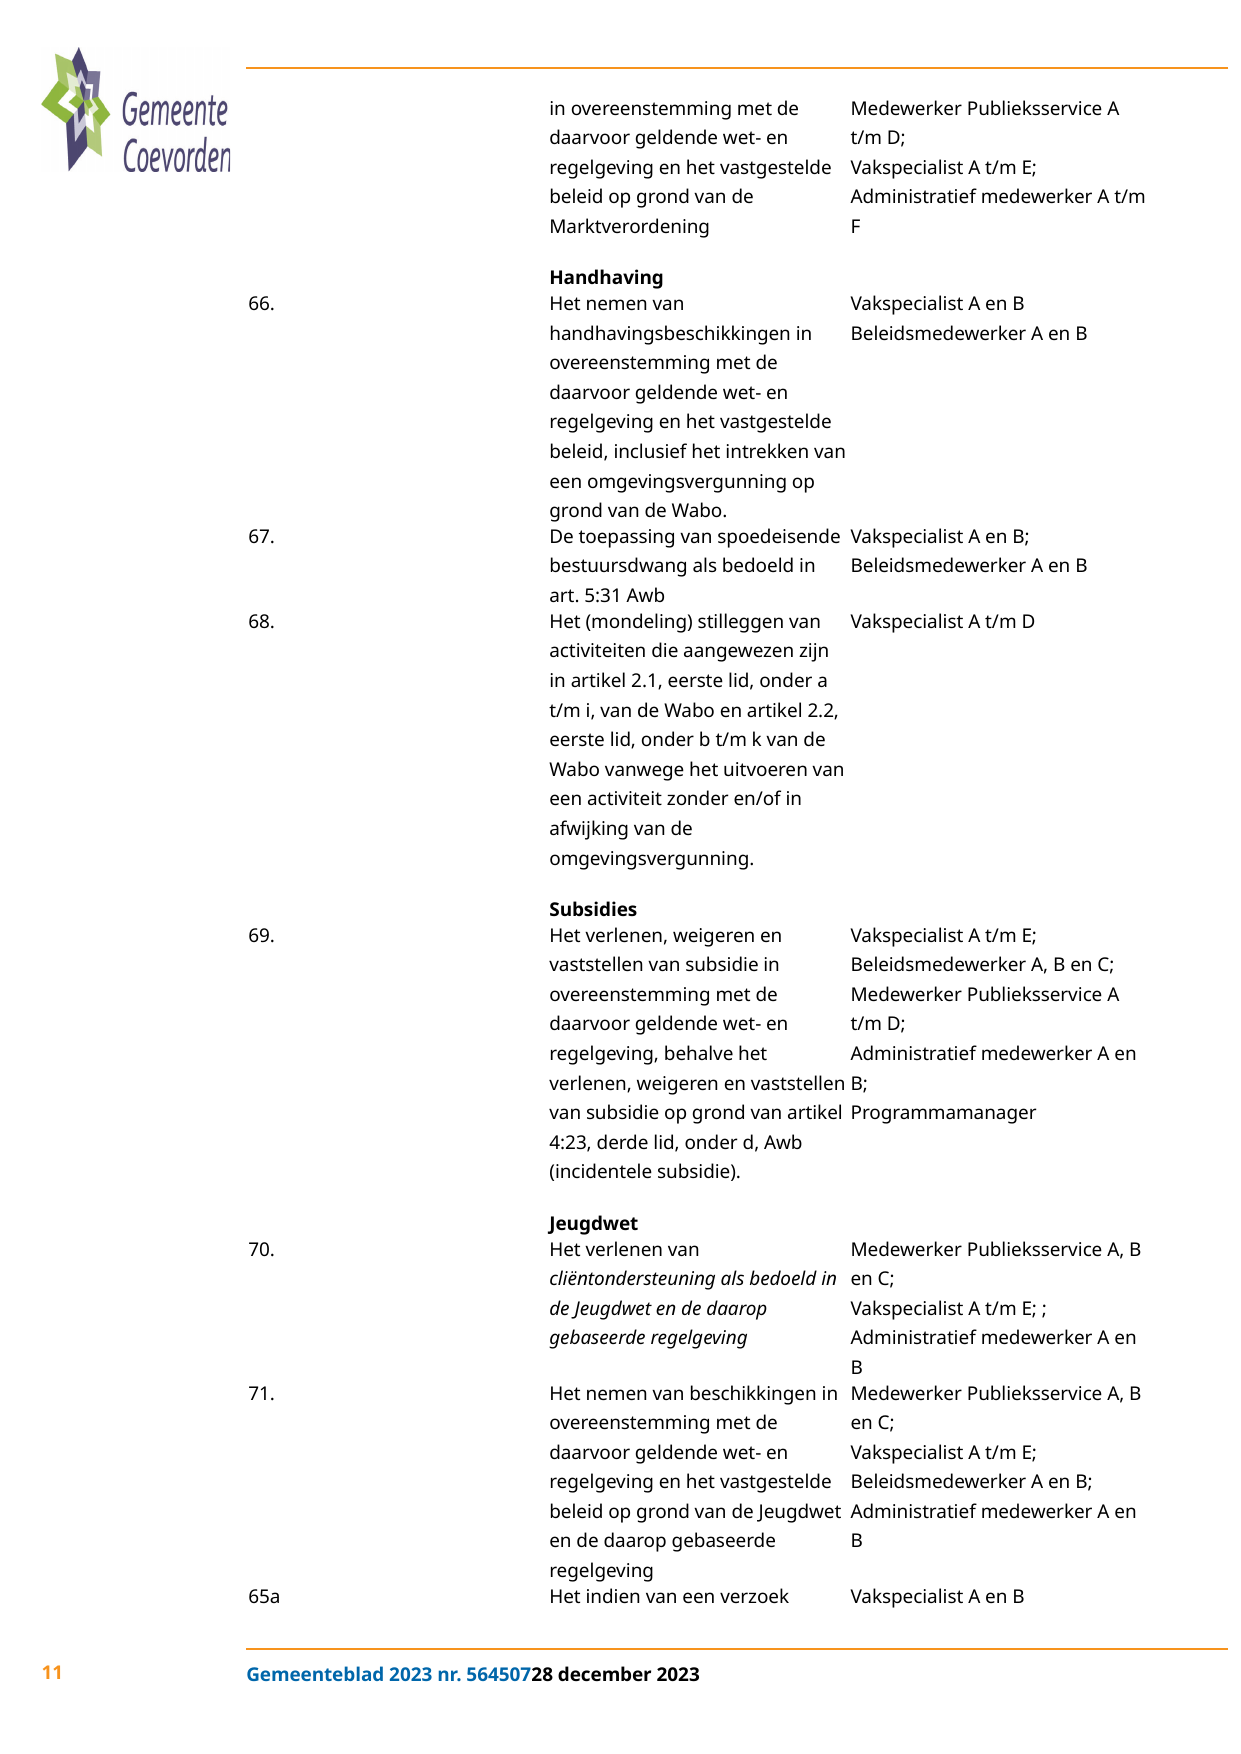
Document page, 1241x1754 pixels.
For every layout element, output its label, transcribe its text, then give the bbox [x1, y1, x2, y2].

table_cell Het verlenen van cliëntondersteuning als bedoeld in de Jeugdwet en de daarop gebaseerde regelgeving [549, 1236, 850, 1380]
table_cell Medewerker Publieksservice A, B en C; Vakspecialist A t/m E; Beleidsmedewerker A en B; Administratief medewerker A en B [850, 1380, 1152, 1583]
table_cell Medewerker Publieksservice A t/m D; Vakspecialist A t/m E; Administratief medewerker A t/m F [850, 95, 1152, 239]
table_cell Het verlenen, weigeren en vaststellen van subsidie in overeenstemming met de daarvoor geldende wet- en regelgeving, behalve het verlenen, weigeren en vaststellen van subsidie op grond van artikel 4:23, derde lid, onder d, Awb (incidentele subsidie). [549, 922, 850, 1184]
table_cell 65a [248, 1583, 549, 1609]
table_cell [248, 1380, 549, 1583]
table_cell Het nemen van handhavingsbeschikkingen in overeenstemming met de daarvoor geldende wet- en regelgeving en het vastgestelde beleid, inclusief het intrekken van een omgevingsvergunning op grond van de Wabo. [549, 290, 850, 523]
table_cell [850, 265, 1152, 290]
table_cell Vakspecialist A en B Beleidsmedewerker A en B [850, 290, 1152, 523]
table_cell Vakspecialist A en B [850, 1583, 1152, 1609]
table_cell De toepassing van spoedeisende bestuursdwang als bedoeld in art. 5:31 Awb [549, 523, 850, 608]
table_cell Het (mondeling) stilleggen van activiteiten die aangewezen zijn in artikel 2.1, eerste lid, onder a t/m i, van de Wabo en artikel 2.2, eerste lid, onder b t/m k van de Wabo vanwege het uitvoeren van een activiteit zonder en/of in afwijking van de omgevingsvergunning. [549, 608, 850, 870]
table_cell [248, 1210, 549, 1236]
table_cell [248, 870, 1152, 896]
table_cell [850, 1210, 1152, 1236]
table_cell Handhaving [549, 265, 850, 290]
table_cell Vakspecialist A t/m D [850, 608, 1152, 870]
table_cell [248, 1184, 1152, 1210]
table_cell [850, 896, 1152, 922]
table_cell Subsidies [549, 896, 850, 922]
table_cell Medewerker Publieksservice A, B en C; Vakspecialist A t/m E; ; Administratief medewerker A en B [850, 1236, 1152, 1380]
table_cell [248, 523, 549, 608]
table_cell [248, 290, 549, 523]
table_cell [248, 1236, 549, 1380]
table_cell [248, 608, 549, 870]
picture [41, 47, 231, 172]
table_cell Vakspecialist A t/m E; Beleidsmedewerker A, B en C; Medewerker Publieksservice A t/m D; Administratief medewerker A en B; Programmamanager [850, 922, 1152, 1184]
table_cell Jeugdwet [549, 1210, 850, 1236]
table_cell [248, 265, 549, 290]
table_cell [248, 95, 549, 239]
table_cell [248, 239, 1152, 264]
table_cell [248, 922, 549, 1184]
table_cell in overeenstemming met de daarvoor geldende wet- en regelgeving en het vastgestelde beleid op grond van de Marktverordening [549, 95, 850, 239]
table_cell Het nemen van beschikkingen in overeenstemming met de daarvoor geldende wet- en regelgeving en het vastgestelde beleid op grond van de Jeugdwet en de daarop gebaseerde regelgeving [549, 1380, 850, 1583]
table_cell Vakspecialist A en B; Beleidsmedewerker A en B [850, 523, 1152, 608]
table_cell Het indien van een verzoek [549, 1583, 850, 1609]
table_cell [248, 896, 549, 922]
